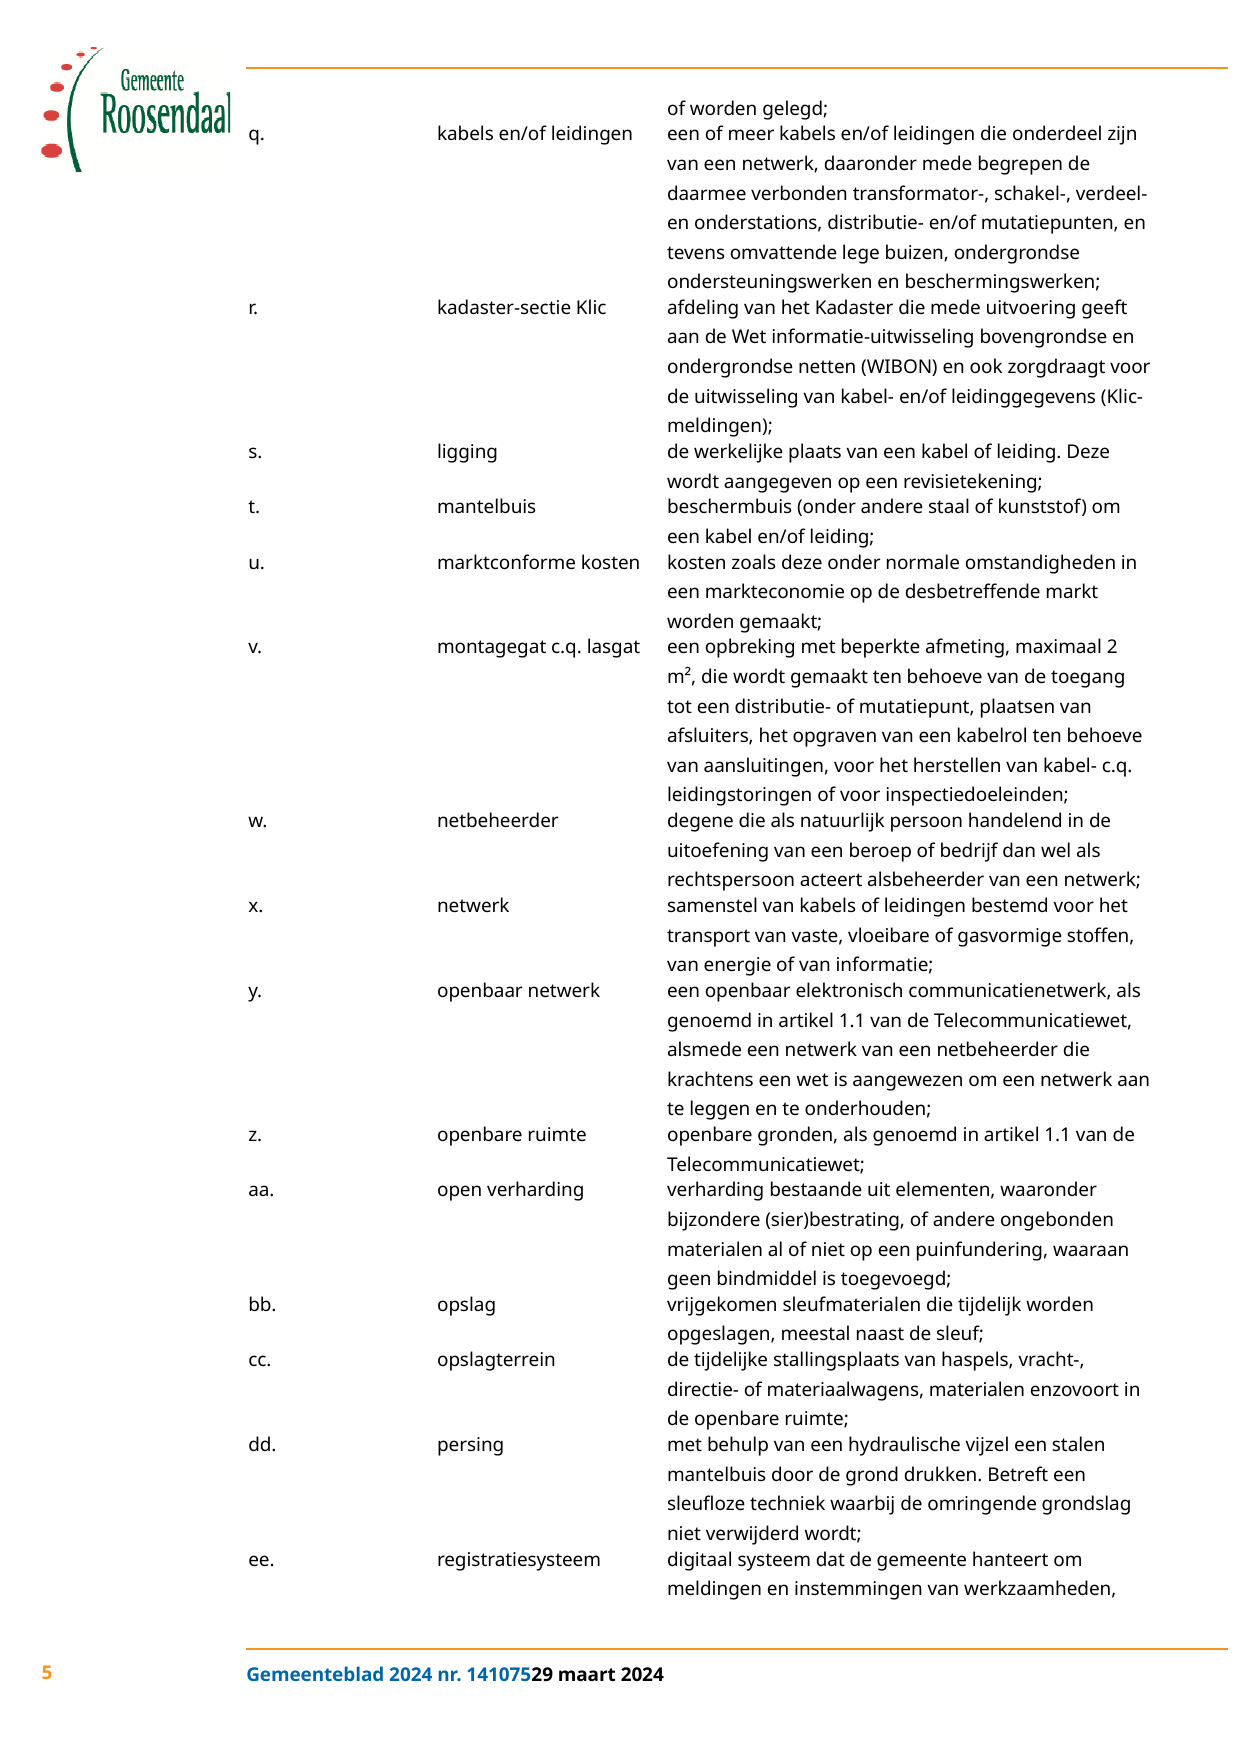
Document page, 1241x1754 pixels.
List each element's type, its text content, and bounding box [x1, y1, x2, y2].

table_cell een of meer kabels en/of leidingen die onderdeel zijn van een netwerk, daaronder mede begrepen de daarmee verbonden transformator-, schakel-, verdeel- en onderstations, distributie- en/of mutatiepunten, en tevens omvattende lege buizen, ondergrondse ondersteuningswerken en beschermingswerken; [667, 121, 1152, 294]
table_cell openbare gronden, als genoemd in artikel 1.1 van de Telecommunicatiewet; [667, 1121, 1152, 1177]
table_cell persing [437, 1431, 667, 1546]
table_cell bb. [248, 1291, 437, 1346]
table_cell degene die als natuurlijk persoon handelend in de uitoefening van een beroep of bedrijf dan wel als rechtspersoon acteert alsbeheerder van een netwerk; [667, 808, 1152, 892]
table_cell kosten zoals deze onder normale omstandigheden in een markteconomie op de desbetreffende markt worden gemaakt; [667, 549, 1152, 634]
table_cell z. [248, 1121, 437, 1177]
table_cell w. [248, 808, 437, 892]
table_cell ligging [437, 438, 667, 493]
table_cell vrijgekomen sleufmaterialen die tijdelijk worden opgeslagen, meestal naast de sleuf; [667, 1291, 1152, 1346]
table_cell s. [248, 438, 437, 493]
table_cell afdeling van het Kadaster die mede uitvoering geeft aan de Wet informatie-uitwisseling bovengrondse en ondergrondse netten (WIBON) en ook zorgdraagt voor de uitwisseling van kabel- en/of leidinggegevens (Klic-meldingen); [667, 294, 1152, 438]
table_cell verharding bestaande uit elementen, waaronder bijzondere (sier)bestrating, of andere ongebonden materialen al of niet op een puinfundering, waaraan geen bindmiddel is toegevoegd; [667, 1177, 1152, 1291]
table_cell aa. [248, 1177, 437, 1291]
table_cell y. [248, 977, 437, 1121]
table_cell of worden gelegd; [667, 95, 1152, 121]
table_cell registratiesysteem [437, 1546, 667, 1601]
table_cell dd. [248, 1431, 437, 1546]
table_cell cc. [248, 1346, 437, 1431]
table_cell de tijdelijke stallingsplaats van haspels, vracht-, directie- of materiaalwagens, materialen enzovoort in de openbare ruimte; [667, 1346, 1152, 1431]
table_cell [248, 95, 437, 121]
table_cell beschermbuis (onder andere staal of kunststof) om een kabel en/of leiding; [667, 494, 1152, 549]
table_cell montagegat c.q. lasgat [437, 634, 667, 807]
table_cell met behulp van een hydraulische vijzel een stalen mantelbuis door de grond drukken. Betreft een sleufloze techniek waarbij de omringende grondslag niet verwijderd wordt; [667, 1431, 1152, 1546]
table_cell de werkelijke plaats van een kabel of leiding. Deze wordt aangegeven op een revisietekening; [667, 438, 1152, 493]
table_cell netbeheerder [437, 808, 667, 892]
table_cell r. [248, 294, 437, 438]
table_cell marktconforme kosten [437, 549, 667, 634]
table_cell kabels en/of leidingen [437, 121, 667, 294]
table_cell v. [248, 634, 437, 807]
table_cell opslag [437, 1291, 667, 1346]
table_cell ee. [248, 1546, 437, 1601]
table_cell openbaar netwerk [437, 977, 667, 1121]
table_cell x. [248, 892, 437, 977]
table_cell u. [248, 549, 437, 634]
table_cell samenstel van kabels of leidingen bestemd voor het transport van vaste, vloeibare of gasvormige stoffen, van energie of van informatie; [667, 892, 1152, 977]
table_cell open verharding [437, 1177, 667, 1291]
table_cell een opbreking met beperkte afmeting, maximaal 2 m², die wordt gemaakt ten behoeve van de toegang tot een distributie- of mutatiepunt, plaatsen van afsluiters, het opgraven van een kabelrol ten behoeve van aansluitingen, voor het herstellen van kabel- c.q. leidingstoringen of voor inspectiedoeleinden; [667, 634, 1152, 807]
table_cell netwerk [437, 892, 667, 977]
table_cell mantelbuis [437, 494, 667, 549]
table_cell digitaal systeem dat de gemeente hanteert om meldingen en instemmingen van werkzaamheden, [667, 1546, 1152, 1601]
table_cell t. [248, 494, 437, 549]
table_cell q. [248, 121, 437, 294]
table_cell opslagterrein [437, 1346, 667, 1431]
table_cell een openbaar elektronisch communicatienetwerk, als genoemd in artikel 1.1 van de Telecommunicatiewet, alsmede een netwerk van een netbeheerder die krachtens een wet is aangewezen om een netwerk aan te leggen en te onderhouden; [667, 977, 1152, 1121]
table_cell [437, 95, 667, 121]
table_cell kadaster-sectie Klic [437, 294, 667, 438]
picture [41, 47, 231, 172]
table_cell openbare ruimte [437, 1121, 667, 1177]
